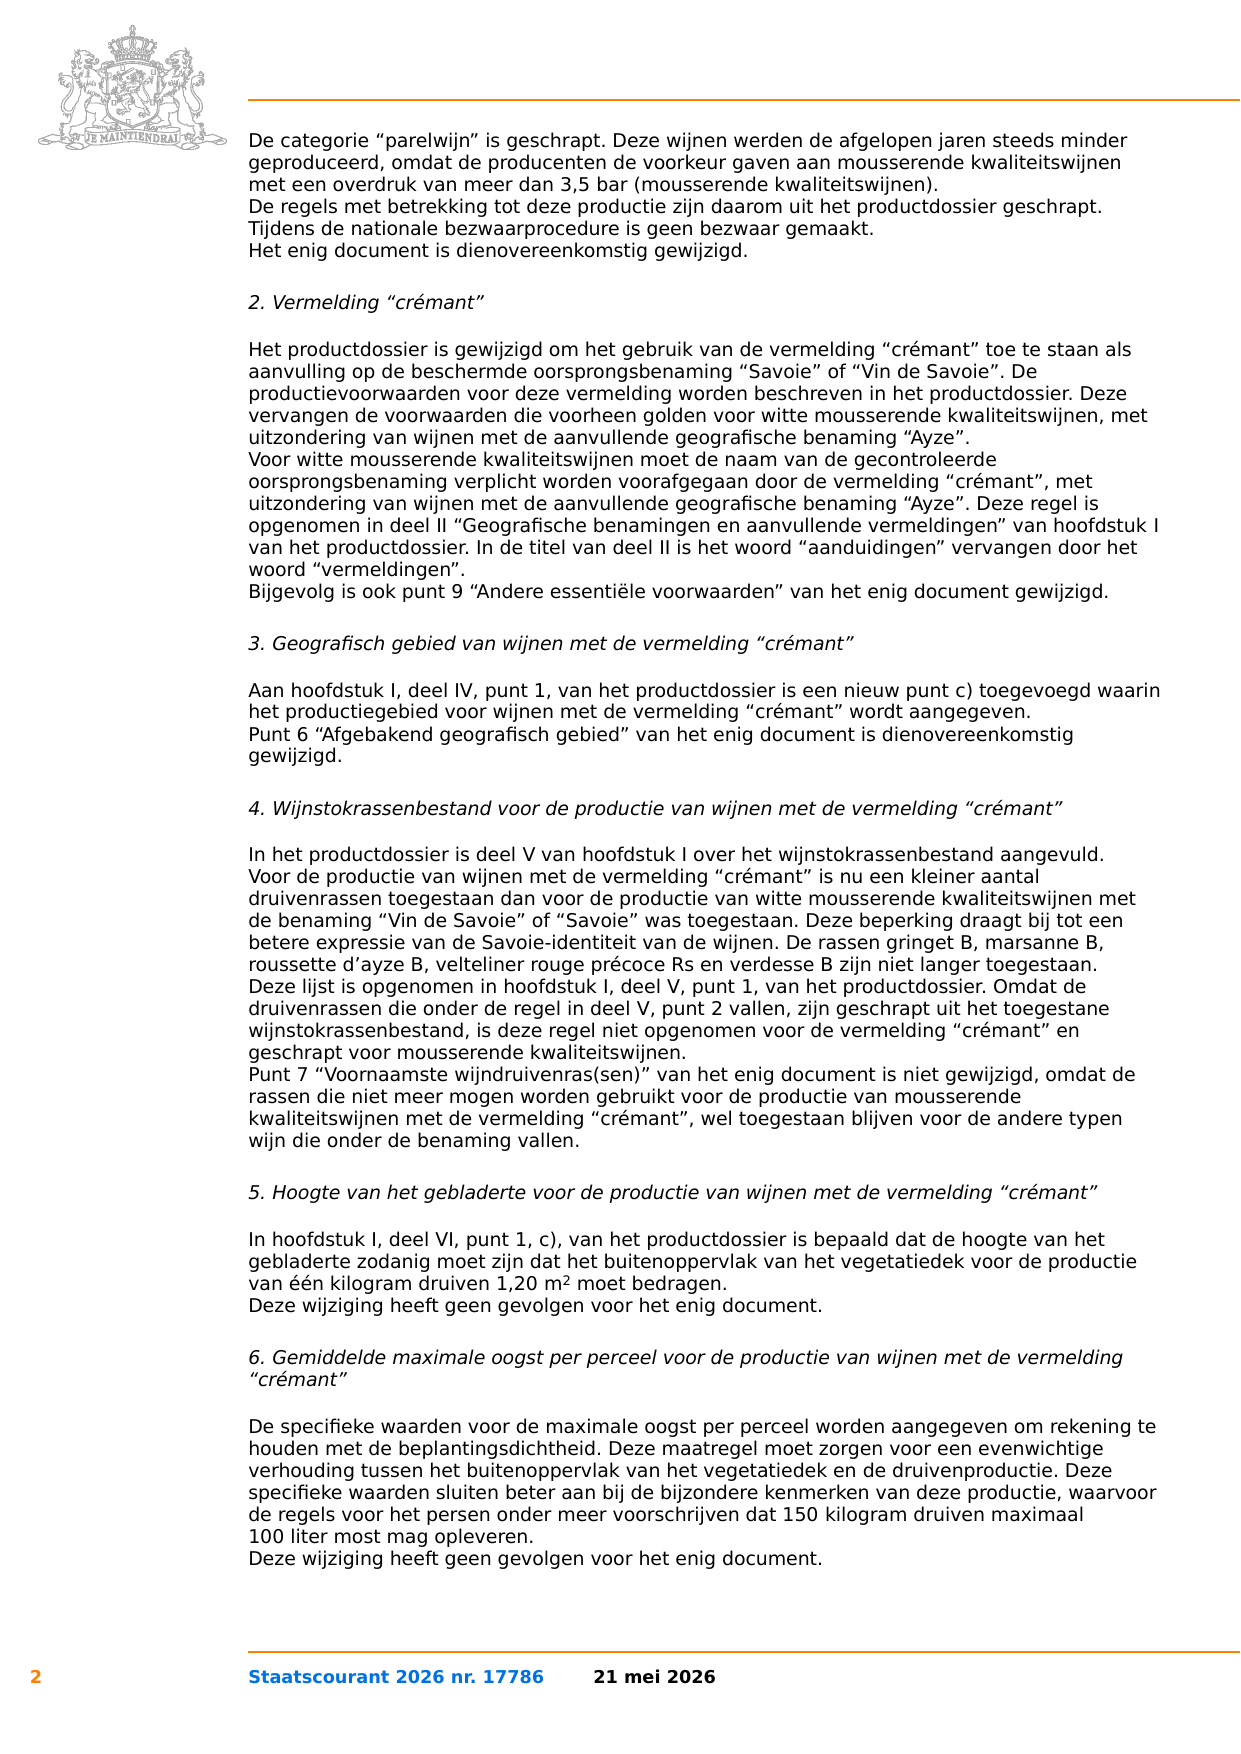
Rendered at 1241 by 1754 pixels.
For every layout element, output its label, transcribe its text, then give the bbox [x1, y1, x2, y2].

subtitle 6. Gemiddelde maximale oogst per perceel voor de productie van wijnen met de vermelding “crémant” [248, 1347, 1163, 1391]
text Het productdossier is gewijzigd om het gebruik van de vermelding “crémant” toe te staan als aanvulling op de beschermde oorsprongsbenaming “Savoie” of “Vin de Savoie”. De productievoorwaarden voor deze vermelding worden beschreven in het productdossier. Deze vervangen de voorwaarden die voorheen golden voor witte mousserende kwaliteitswijnen, met uitzondering van wijnen met de aanvullende geografische benaming “Ayze”. [248, 339, 1163, 449]
text In hoofdstuk I, deel VI, punt 1, c), van het productdossier is bepaald dat de hoogte van het gebladerte zodanig moet zijn dat het buitenoppervlak van het vegetatiedek voor de productie van één kilogram druiven 1,20 m2 moet bedragen. [248, 1229, 1163, 1295]
text De specifieke waarden voor de maximale oogst per perceel worden aangegeven om rekening te houden met de beplantingsdichtheid. Deze maatregel moet zorgen voor een evenwichtige verhouding tussen het buitenoppervlak van het vegetatiedek en de druivenproductie. Deze specifieke waarden sluiten beter aan bij de bijzondere kenmerken van deze productie, waarvoor de regels voor het persen onder meer voorschrijven dat 150 kilogram druiven maximaal 100 liter most mag opleveren. [248, 1416, 1163, 1548]
subtitle 3. Geografisch gebied van wijnen met de vermelding “crémant” [248, 632, 1163, 654]
subtitle 5. Hoogte van het gebladerte voor de productie van wijnen met de vermelding “crémant” [248, 1182, 1163, 1204]
subtitle 4. Wijnstokrassenbestand voor de productie van wijnen met de vermelding “crémant” [248, 797, 1163, 819]
text Punt 6 “Afgebakend geografisch gebied” van het enig document is dienovereenkomstig gewijzigd. [248, 723, 1163, 767]
text De categorie “parelwijn” is geschrapt. Deze wijnen werden de afgelopen jaren steeds minder geproduceerd, omdat de producenten de voorkeur gaven aan mousserende kwaliteitswijnen met een overdruk van meer dan 3,5 bar (mousserende kwaliteitswijnen). [248, 130, 1163, 196]
text Voor de productie van wijnen met de vermelding “crémant” is nu een kleiner aantal druivenrassen toegestaan dan voor de productie van witte mousserende kwaliteitswijnen met de benaming “Vin de Savoie” of “Savoie” was toegestaan. Deze beperking draagt bij tot een betere expressie van de Savoie-identiteit van de wijnen. De rassen gringet B, marsanne B, roussette d’ayze B, velteliner rouge précoce Rs en verdesse B zijn niet langer toegestaan. [248, 866, 1163, 976]
text Voor witte mousserende kwaliteitswijnen moet de naam van de gecontroleerde oorsprongsbenaming verplicht worden voorafgegaan door de vermelding “crémant”, met uitzondering van wijnen met de aanvullende geografische benaming “Ayze”. Deze regel is opgenomen in deel II “Geografische benamingen en aanvullende vermeldingen” van hoofdstuk I van het productdossier. In de titel van deel II is het woord “aanduidingen” vervangen door het woord “vermeldingen”. [248, 449, 1163, 581]
text Aan hoofdstuk I, deel IV, punt 1, van het productdossier is een nieuw punt c) toegevoegd waarin het productiegebied voor wijnen met de vermelding “crémant” wordt aangegeven. [248, 679, 1163, 723]
text In het productdossier is deel V van hoofdstuk I over het wijnstokrassenbestand aangevuld. [248, 844, 1163, 866]
text De regels met betrekking tot deze productie zijn daarom uit het productdossier geschrapt. Tijdens de nationale bezwaarprocedure is geen bezwaar gemaakt. [248, 196, 1163, 240]
subtitle 2. Vermelding “crémant” [248, 292, 1163, 314]
picture [38, 25, 227, 150]
text Het enig document is dienovereenkomstig gewijzigd. [248, 240, 1163, 262]
text Punt 7 “Voornaamste wijndruivenras(sen)” van het enig document is niet gewijzigd, omdat de rassen die niet meer mogen worden gebruikt voor de productie van mousserende kwaliteitswijnen met de vermelding “crémant”, wel toegestaan blijven voor de andere typen wijn die onder de benaming vallen. [248, 1064, 1163, 1152]
text Deze wijziging heeft geen gevolgen voor het enig document. [248, 1548, 1163, 1570]
text Deze lijst is opgenomen in hoofdstuk I, deel V, punt 1, van het productdossier. Omdat de druivenrassen die onder de regel in deel V, punt 2 vallen, zijn geschrapt uit het toegestane wijnstokrassenbestand, is deze regel niet opgenomen voor de vermelding “crémant” en geschrapt voor mousserende kwaliteitswijnen. [248, 976, 1163, 1064]
text Bijgevolg is ook punt 9 “Andere essentiële voorwaarden” van het enig document gewijzigd. [248, 581, 1163, 602]
text Deze wijziging heeft geen gevolgen voor het enig document. [248, 1295, 1163, 1317]
